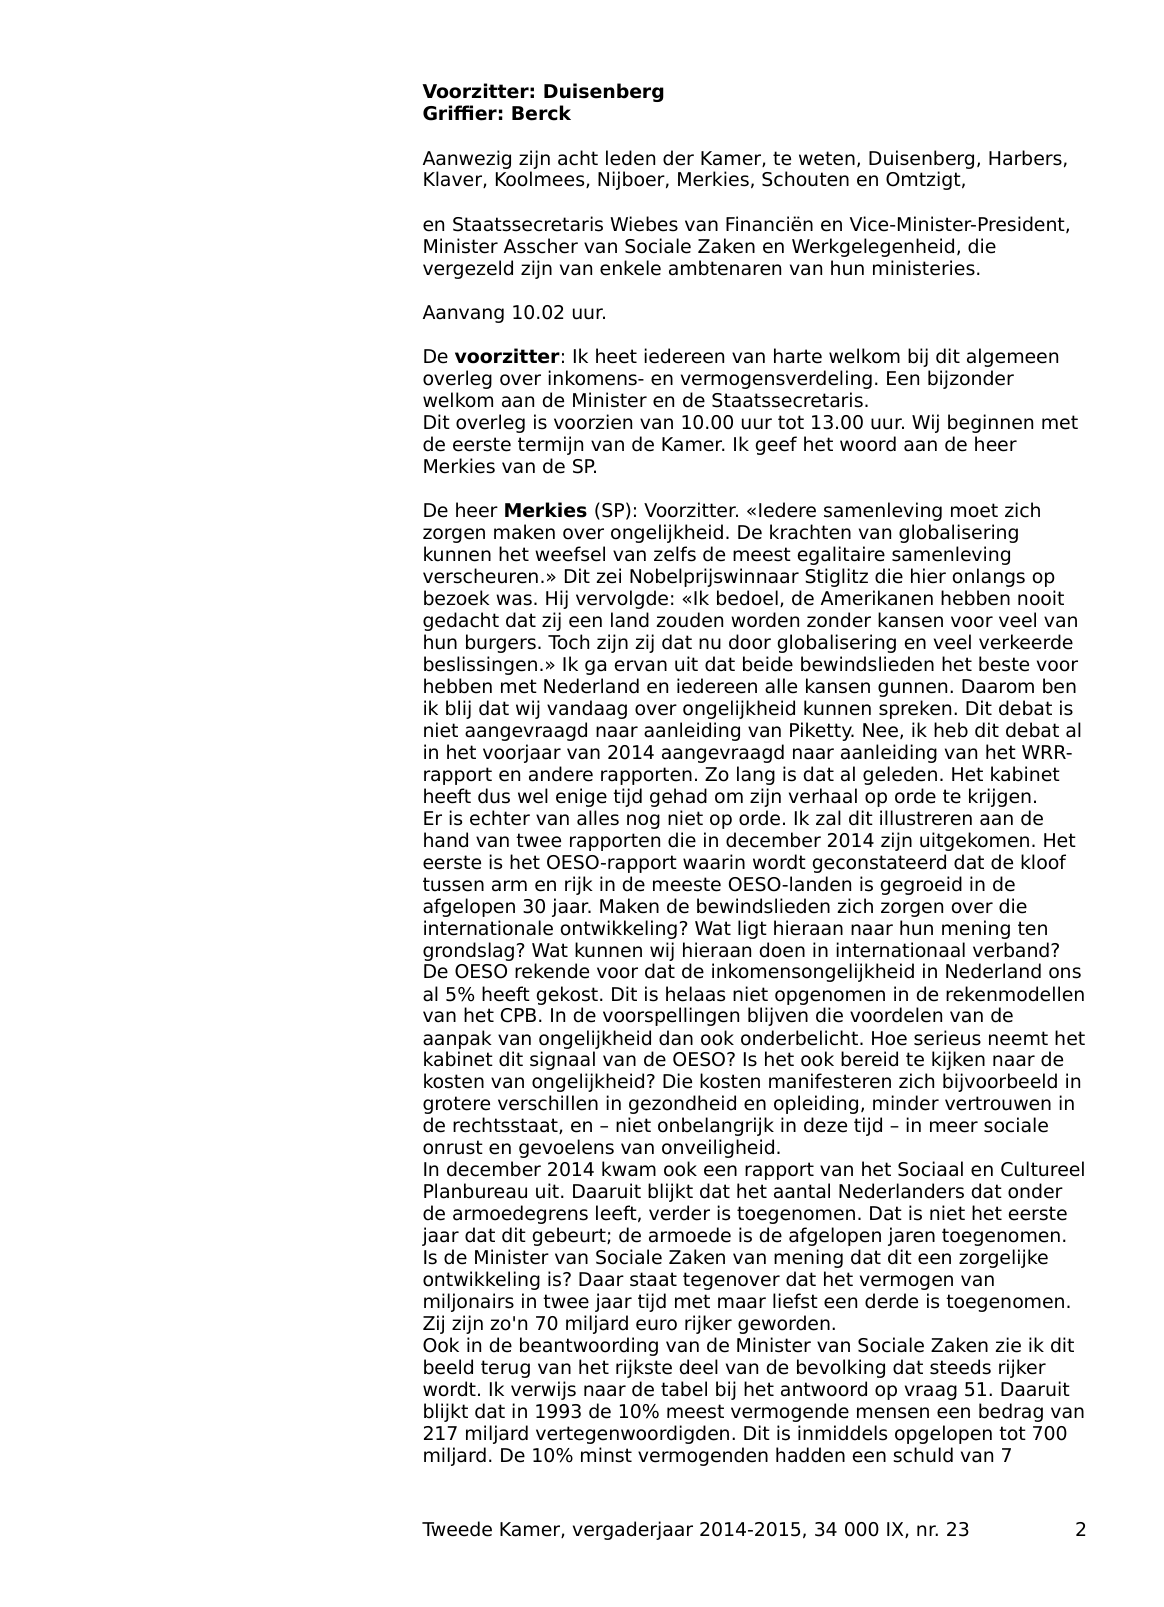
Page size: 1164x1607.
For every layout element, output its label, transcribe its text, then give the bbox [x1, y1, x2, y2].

text en Staatssecretaris Wiebes van Financiën en Vice-Minister-President, Minister Asscher van Sociale Zaken en Werkgelegenheid, die vergezeld zijn van enkele ambtenaren van hun ministeries. [422, 213, 1087, 279]
text De voorzitter: Ik heet iedereen van harte welkom bij dit algemeen overleg over inkomens- en vermogensverdeling. Een bijzonder welkom aan de Minister en de Staatssecretaris. [422, 346, 1087, 412]
text Aanwezig zijn acht leden der Kamer, te weten, Duisenberg, Harbers, Klaver, Koolmees, Nijboer, Merkies, Schouten en Omtzigt, [422, 147, 1087, 191]
text In december 2014 kwam ook een rapport van het Sociaal en Cultureel Planbureau uit. Daaruit blijkt dat het aantal Nederlanders dat onder de armoedegrens leeft, verder is toegenomen. Dat is niet het eerste jaar dat dit gebeurt; de armoede is de afgelopen jaren toegenomen. Is de Minister van Sociale Zaken van mening dat dit een zorgelijke ontwikkeling is? Daar staat tegenover dat het vermogen van miljonairs in twee jaar tijd met maar liefst een derde is toegenomen. Zij zijn zo'n 70 miljard euro rijker geworden. [422, 1159, 1087, 1335]
text Griffier: Berck [422, 103, 1087, 125]
text Dit overleg is voorzien van 10.00 uur tot 13.00 uur. Wij beginnen met de eerste termijn van de Kamer. Ik geef het woord aan de heer Merkies van de SP. [422, 412, 1087, 478]
text Ook in de beantwoording van de Minister van Sociale Zaken zie ik dit beeld terug van het rijkste deel van de bevolking dat steeds rijker wordt. Ik verwijs naar de tabel bij het antwoord op vraag 51. Daaruit blijkt dat in 1993 de 10% meest vermogende mensen een bedrag van 217 miljard vertegenwoordigden. Dit is inmiddels opgelopen tot 700 miljard. De 10% minst vermogenden hadden een schuld van 7 [422, 1335, 1087, 1467]
text De heer Merkies (SP): Voorzitter. «Iedere samenleving moet zich zorgen maken over ongelijkheid. De krachten van globalisering kunnen het weefsel van zelfs de meest egalitaire samenleving verscheuren.» Dit zei Nobelprijswinnaar Stiglitz die hier onlangs op bezoek was. Hij vervolgde: «Ik bedoel, de Amerikanen hebben nooit gedacht dat zij een land zouden worden zonder kansen voor veel van hun burgers. Toch zijn zij dat nu door globalisering en veel verkeerde beslissingen.» Ik ga ervan uit dat beide bewindslieden het beste voor hebben met Nederland en iedereen alle kansen gunnen. Daarom ben ik blij dat wij vandaag over ongelijkheid kunnen spreken. Dit debat is niet aangevraagd naar aanleiding van Piketty. Nee, ik heb dit debat al in het voorjaar van 2014 aangevraagd naar aanleiding van het WRR-rapport en andere rapporten. Zo lang is dat al geleden. Het kabinet heeft dus wel enige tijd gehad om zijn verhaal op orde te krijgen. [422, 500, 1087, 808]
text Er is echter van alles nog niet op orde. Ik zal dit illustreren aan de hand van twee rapporten die in december 2014 zijn uitgekomen. Het eerste is het OESO-rapport waarin wordt geconstateerd dat de kloof tussen arm en rijk in de meeste OESO-landen is gegroeid in de afgelopen 30 jaar. Maken de bewindslieden zich zorgen over die internationale ontwikkeling? Wat ligt hieraan naar hun mening ten grondslag? Wat kunnen wij hieraan doen in internationaal verband? [422, 808, 1087, 961]
text Aanvang 10.02 uur. [422, 302, 1087, 324]
text De OESO rekende voor dat de inkomensongelijkheid in Nederland ons al 5% heeft gekost. Dit is helaas niet opgenomen in de rekenmodellen van het CPB. In de voorspellingen blijven die voordelen van de aanpak van ongelijkheid dan ook onderbelicht. Hoe serieus neemt het kabinet dit signaal van de OESO? Is het ook bereid te kijken naar de kosten van ongelijkheid? Die kosten manifesteren zich bijvoorbeeld in grotere verschillen in gezondheid en opleiding, minder vertrouwen in de rechtsstaat, en – niet onbelangrijk in deze tijd – in meer sociale onrust en gevoelens van onveiligheid. [422, 961, 1087, 1159]
text Voorzitter: Duisenberg [422, 81, 1087, 103]
